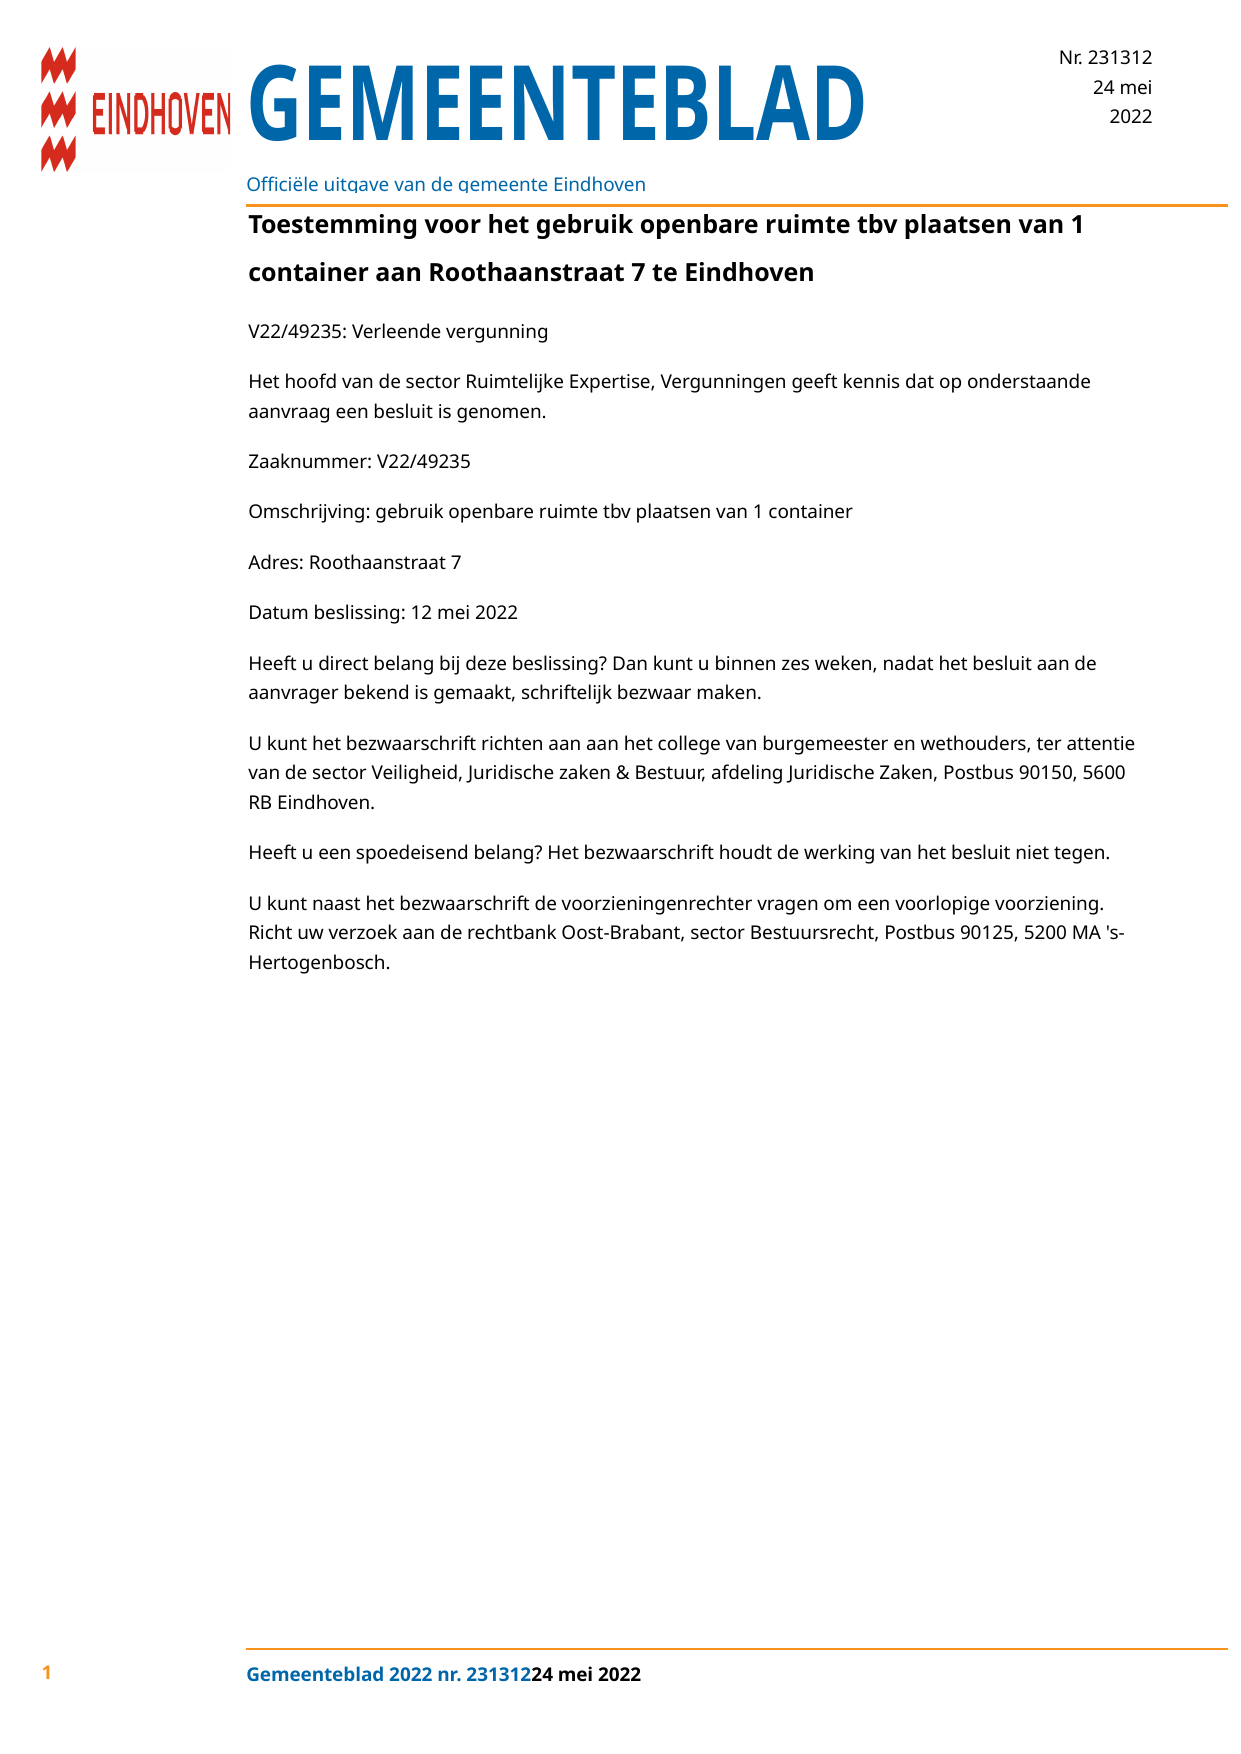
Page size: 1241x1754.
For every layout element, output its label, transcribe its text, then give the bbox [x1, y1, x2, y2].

text Zaaknummer: V22/49235 [248, 448, 1152, 474]
text Heeft u direct belang bij deze beslissing? Dan kunt u binnen zes weken, nadat het besluit aan de aanvrager bekend is gemaakt, schriftelijk bezwaar maken. [248, 650, 1152, 705]
text Omschrijving: gebruik openbare ruimte tbv plaatsen van 1 container [248, 499, 1152, 524]
text Toestemming voor het gebruik openbare ruimte tbv plaatsen van 1 container aan Roothaanstraat 7 te Eindhoven [248, 207, 1152, 288]
text U kunt naast het bezwaarschrift de voorzieningenrechter vragen om een voorlopige voorziening. Richt uw verzoek aan de rechtbank Oost-Brabant, sector Bestuursrecht, Postbus 90125, 5200 MA 's-Hertogenbosch. [248, 890, 1152, 975]
text Heeft u een spoedeisend belang? Het bezwaarschrift houdt de werking van het besluit niet tegen. [248, 839, 1152, 865]
picture [41, 47, 231, 172]
text U kunt het bezwaarschrift richten aan aan het college van burgemeester en wethouders, ter attentie van de sector Veiligheid, Juridische zaken & Bestuur, afdeling Juridische Zaken, Postbus 90150, 5600 RB Eindhoven. [248, 730, 1152, 815]
text Het hoofd van de sector Ruimtelijke Expertise, Vergunningen geeft kennis dat op onderstaande aanvraag een besluit is genomen. [248, 368, 1152, 424]
text Datum beslissing: 12 mei 2022 [248, 599, 1152, 625]
text V22/49235: Verleende vergunning [248, 318, 1152, 344]
text Adres: Roothaanstraat 7 [248, 549, 1152, 575]
